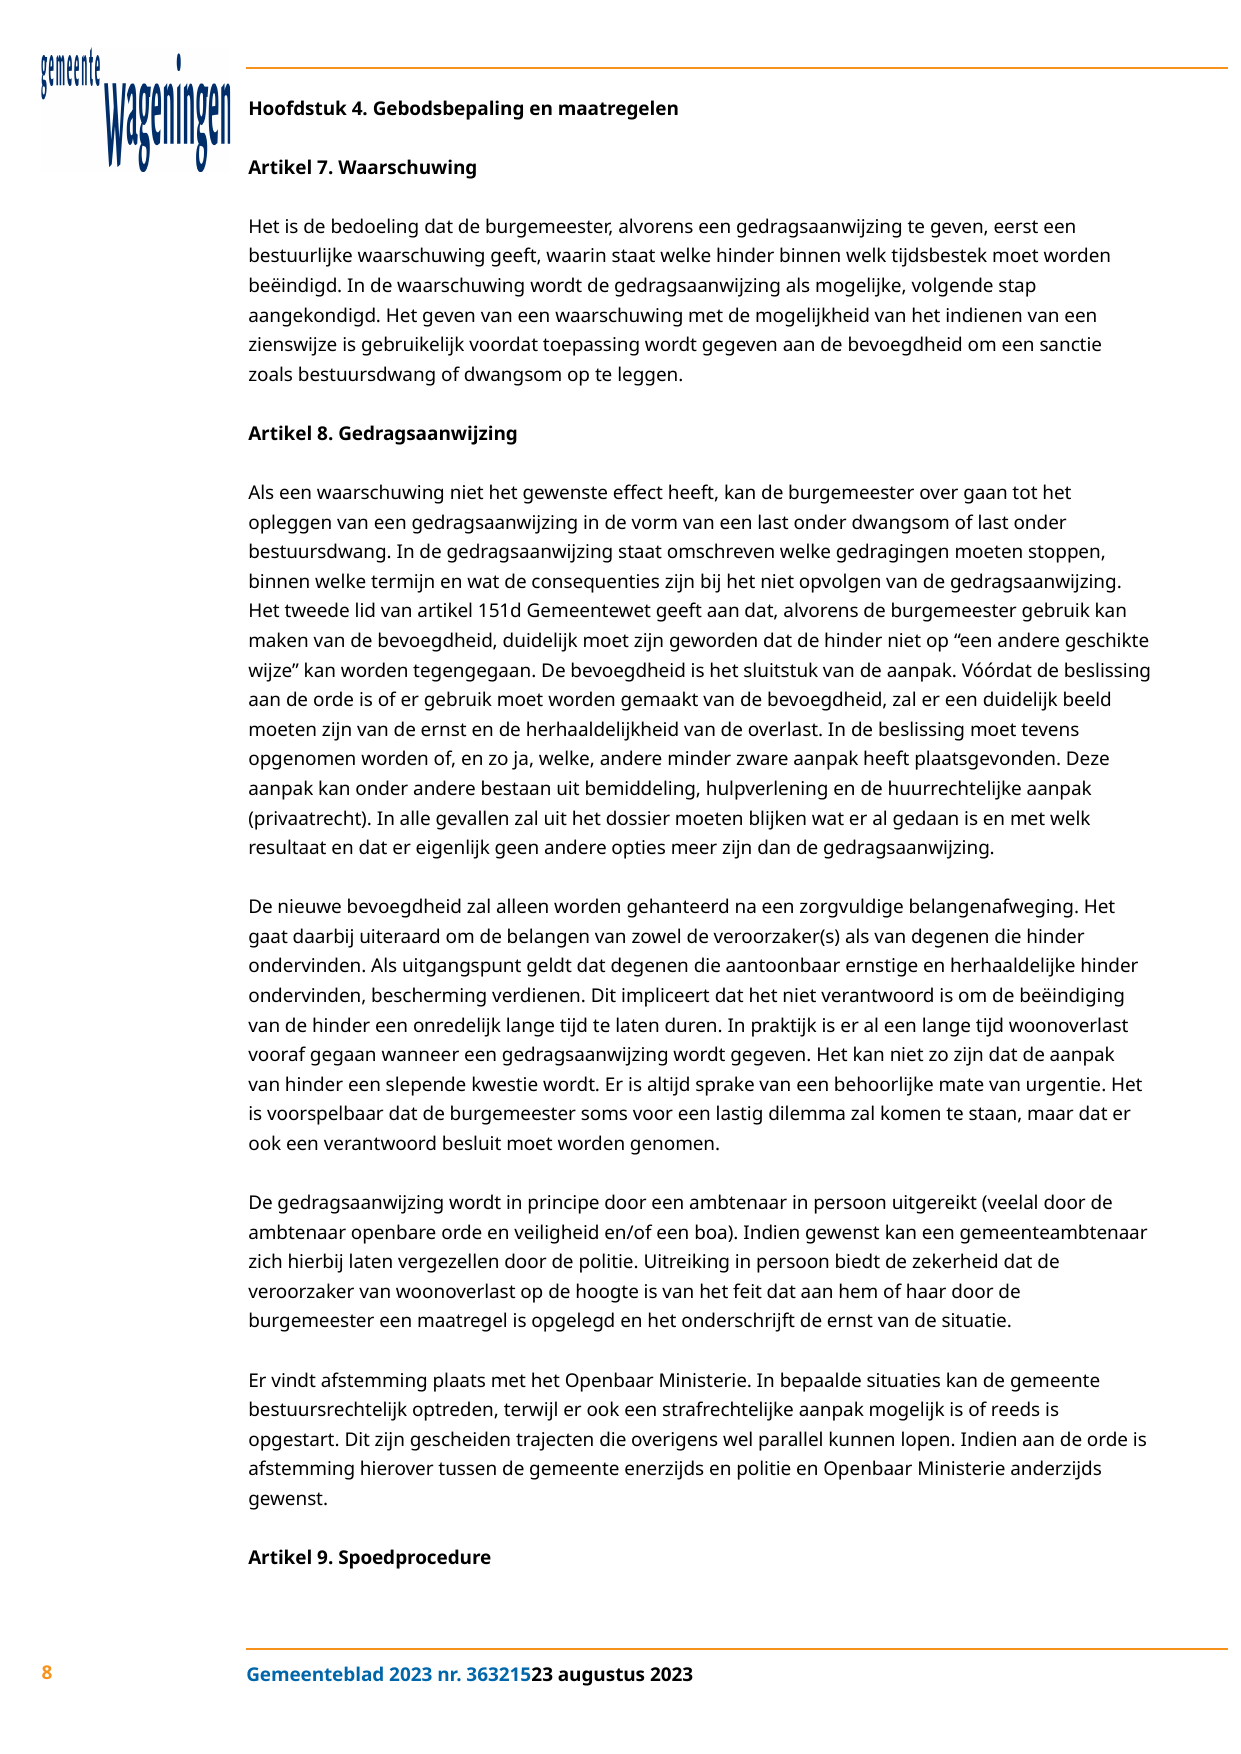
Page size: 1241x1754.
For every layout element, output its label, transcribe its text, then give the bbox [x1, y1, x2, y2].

text Artikel 7. Waarschuwing [248, 154, 1152, 180]
text Hoofdstuk 4. Gebodsbepaling en maatregelen [248, 95, 1152, 121]
text Als een waarschuwing niet het gewenste effect heeft, kan de burgemeester over gaan tot het opleggen van een gedragsaanwijzing in de vorm van een last onder dwangsom of last onder bestuursdwang. In de gedragsaanwijzing staat omschreven welke gedragingen moeten stoppen, binnen welke termijn en wat de consequenties zijn bij het niet opvolgen van de gedragsaanwijzing. [248, 479, 1152, 594]
text Het is de bedoeling dat de burgemeester, alvorens een gedragsaanwijzing te geven, eerst een bestuurlijke waarschuwing geeft, waarin staat welke hinder binnen welk tijdsbestek moet worden beëindigd. In de waarschuwing wordt de gedragsaanwijzing als mogelijke, volgende stap aangekondigd. Het geven van een waarschuwing met de mogelijkheid van het indienen van een zienswijze is gebruikelijk voordat toepassing wordt gegeven aan de bevoegdheid om een sanctie zoals bestuursdwang of dwangsom op te leggen. [248, 213, 1152, 387]
picture [41, 47, 231, 172]
text Er vindt afstemming plaats met het Openbaar Ministerie. In bepaalde situaties kan de gemeente bestuursrechtelijk optreden, terwijl er ook een strafrechtelijke aanpak mogelijk is of reeds is opgestart. Dit zijn gescheiden trajecten die overigens wel parallel kunnen lopen. Indien aan de orde is afstemming hierover tussen de gemeente enerzijds en politie en Openbaar Ministerie anderzijds gewenst. [248, 1367, 1152, 1511]
text Artikel 8. Gedragsaanwijzing [248, 420, 1152, 446]
text De nieuwe bevoegdheid zal alleen worden gehanteerd na een zorgvuldige belangenafweging. Het gaat daarbij uiteraard om de belangen van zowel de veroorzaker(s) als van degenen die hinder ondervinden. Als uitgangspunt geldt dat degenen die aantoonbaar ernstige en herhaaldelijke hinder ondervinden, bescherming verdienen. Dit impliceert dat het niet verantwoord is om de beëindiging van de hinder een onredelijk lange tijd te laten duren. In praktijk is er al een lange tijd woonoverlast vooraf gegaan wanneer een gedragsaanwijzing wordt gegeven. Het kan niet zo zijn dat de aanpak van hinder een slepende kwestie wordt. Er is altijd sprake van een behoorlijke mate van urgentie. Het is voorspelbaar dat de burgemeester soms voor een lastig dilemma zal komen te staan, maar dat er ook een verantwoord besluit moet worden genomen. [248, 893, 1152, 1156]
text Het tweede lid van artikel 151d Gemeentewet geeft aan dat, alvorens de burgemeester gebruik kan maken van de bevoegdheid, duidelijk moet zijn geworden dat de hinder niet op “een andere geschikte wijze” kan worden tegengegaan. De bevoegdheid is het sluitstuk van de aanpak. Vóórdat de beslissing aan de orde is of er gebruik moet worden gemaakt van de bevoegdheid, zal er een duidelijk beeld moeten zijn van de ernst en de herhaaldelijkheid van de overlast. In de beslissing moet tevens opgenomen worden of, en zo ja, welke, andere minder zware aanpak heeft plaatsgevonden. Deze aanpak kan onder andere bestaan uit bemiddeling, hulpverlening en de huurrechtelijke aanpak (privaatrecht). In alle gevallen zal uit het dossier moeten blijken wat er al gedaan is en met welk resultaat en dat er eigenlijk geen andere opties meer zijn dan de gedragsaanwijzing. [248, 598, 1152, 860]
text Artikel 9. Spoedprocedure [248, 1544, 1152, 1570]
text De gedragsaanwijzing wordt in principe door een ambtenaar in persoon uitgereikt (veelal door de ambtenaar openbare orde en veiligheid en/of een boa). Indien gewenst kan een gemeenteambtenaar zich hierbij laten vergezellen door de politie. Uitreiking in persoon biedt de zekerheid dat de veroorzaker van woonoverlast op de hoogte is van het feit dat aan hem of haar door de burgemeester een maatregel is opgelegd en het onderschrijft de ernst van de situatie. [248, 1189, 1152, 1333]
